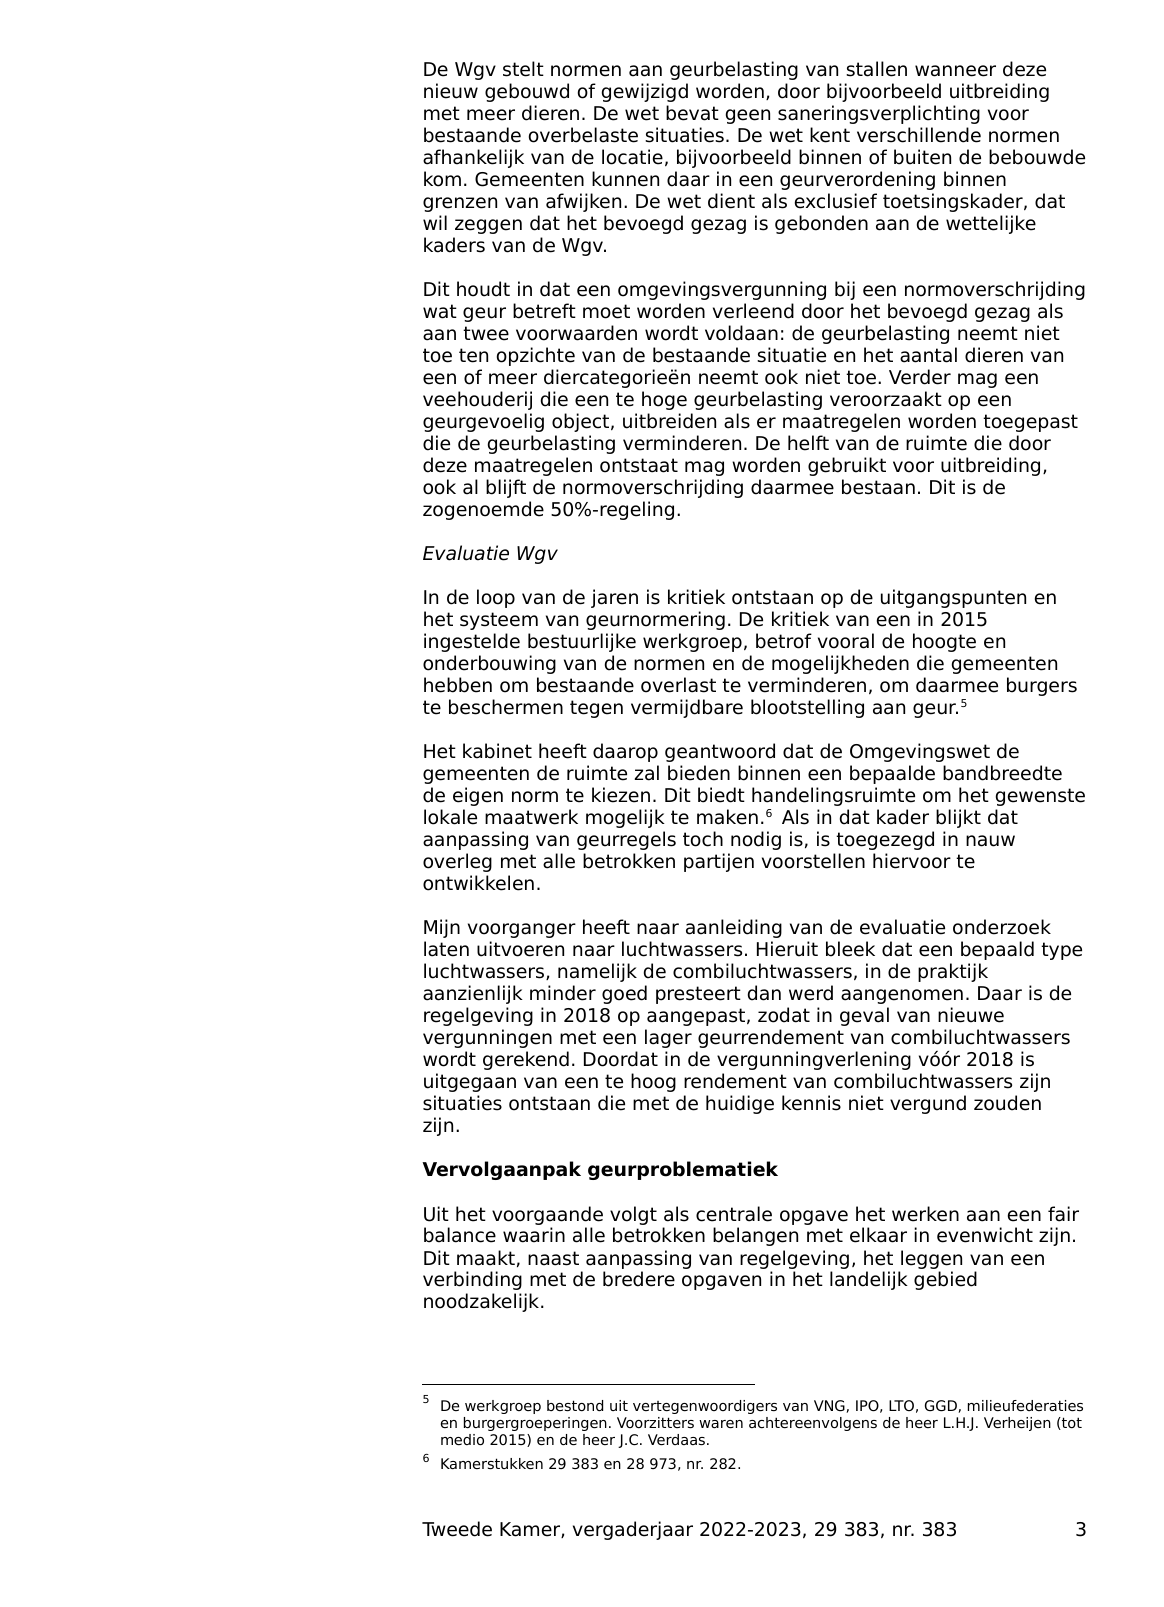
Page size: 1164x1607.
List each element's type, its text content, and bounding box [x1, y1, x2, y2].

text De Wgv stelt normen aan geurbelasting van stallen wanneer deze nieuw gebouwd of gewijzigd worden, door bijvoorbeeld uitbreiding met meer dieren. De wet bevat geen saneringsverplichting voor bestaande overbelaste situaties. De wet kent verschillende normen afhankelijk van de locatie, bijvoorbeeld binnen of buiten de bebouwde kom. Gemeenten kunnen daar in een geurverordening binnen grenzen van afwijken. De wet dient als exclusief toetsingskader, dat wil zeggen dat het bevoegd gezag is gebonden aan de wettelijke kaders van de Wgv. [422, 59, 1087, 257]
text In de loop van de jaren is kritiek ontstaan op de uitgangspunten en het systeem van geurnormering. De kritiek van een in 2015 ingestelde bestuurlijke werkgroep, betrof vooral de hoogte en onderbouwing van de normen en de mogelijkheden die gemeenten hebben om bestaande overlast te verminderen, om daarmee burgers te beschermen tegen vermijdbare blootstelling aan geur. [422, 587, 1087, 719]
text Dit houdt in dat een omgevingsvergunning bij een normoverschrijding wat geur betreft moet worden verleend door het bevoegd gezag als aan twee voorwaarden wordt voldaan: de geurbelasting neemt niet toe ten opzichte van de bestaande situatie en het aantal dieren van een of meer diercategorieën neemt ook niet toe. Verder mag een veehouderij die een te hoge geurbelasting veroorzaakt op een geurgevoelig object, uitbreiden als er maatregelen worden toegepast die de geurbelasting verminderen. De helft van de ruimte die door deze maatregelen ontstaat mag worden gebruikt voor uitbreiding, ook al blijft de normoverschrijding daarmee bestaan. Dit is de zogenoemde 50%-regeling. [422, 279, 1087, 521]
text Het kabinet heeft daarop geantwoord dat de Omgevingswet de gemeenten de ruimte zal bieden binnen een bepaalde bandbreedte de eigen norm te kiezen. Dit biedt handelingsruimte om het gewenste lokale maatwerk mogelijk te maken. Als in dat kader blijkt dat aanpassing van geurregels toch nodig is, is toegezegd in nauw overleg met alle betrokken partijen voorstellen hiervoor te ontwikkelen. [422, 741, 1087, 895]
text Uit het voorgaande volgt als centrale opgave het werken aan een fair balance waarin alle betrokken belangen met elkaar in evenwicht zijn. Dit maakt, naast aanpassing van regelgeving, het leggen van een verbinding met de bredere opgaven in het landelijk gebied noodzakelijk. [422, 1203, 1087, 1313]
text De werkgroep bestond uit vertegenwoordigers van VNG, IPO, LTO, GGD, milieufederaties en burgergroeperingen. Voorzitters waren achtereenvolgens de heer L.H.J. Verheijen (tot medio 2015) en de heer J.C. Verdaas. [422, 1393, 1087, 1449]
text Mijn voorganger heeft naar aanleiding van de evaluatie onderzoek laten uitvoeren naar luchtwassers. Hieruit bleek dat een bepaald type luchtwassers, namelijk de combiluchtwassers, in de praktijk aanzienlijk minder goed presteert dan werd aangenomen. Daar is de regelgeving in 2018 op aangepast, zodat in geval van nieuwe vergunningen met een lager geurrendement van combiluchtwassers wordt gerekend. Doordat in de vergunningverlening vóór 2018 is uitgegaan van een te hoog rendement van combiluchtwassers zijn situaties ontstaan die met de huidige kennis niet vergund zouden zijn. [422, 917, 1087, 1137]
subtitle Evaluatie Wgv [422, 543, 1087, 565]
subtitle Vervolgaanpak geurproblematiek [422, 1159, 1087, 1181]
text Kamerstukken 29 383 en 28 973, nr. 282. [422, 1452, 1087, 1474]
